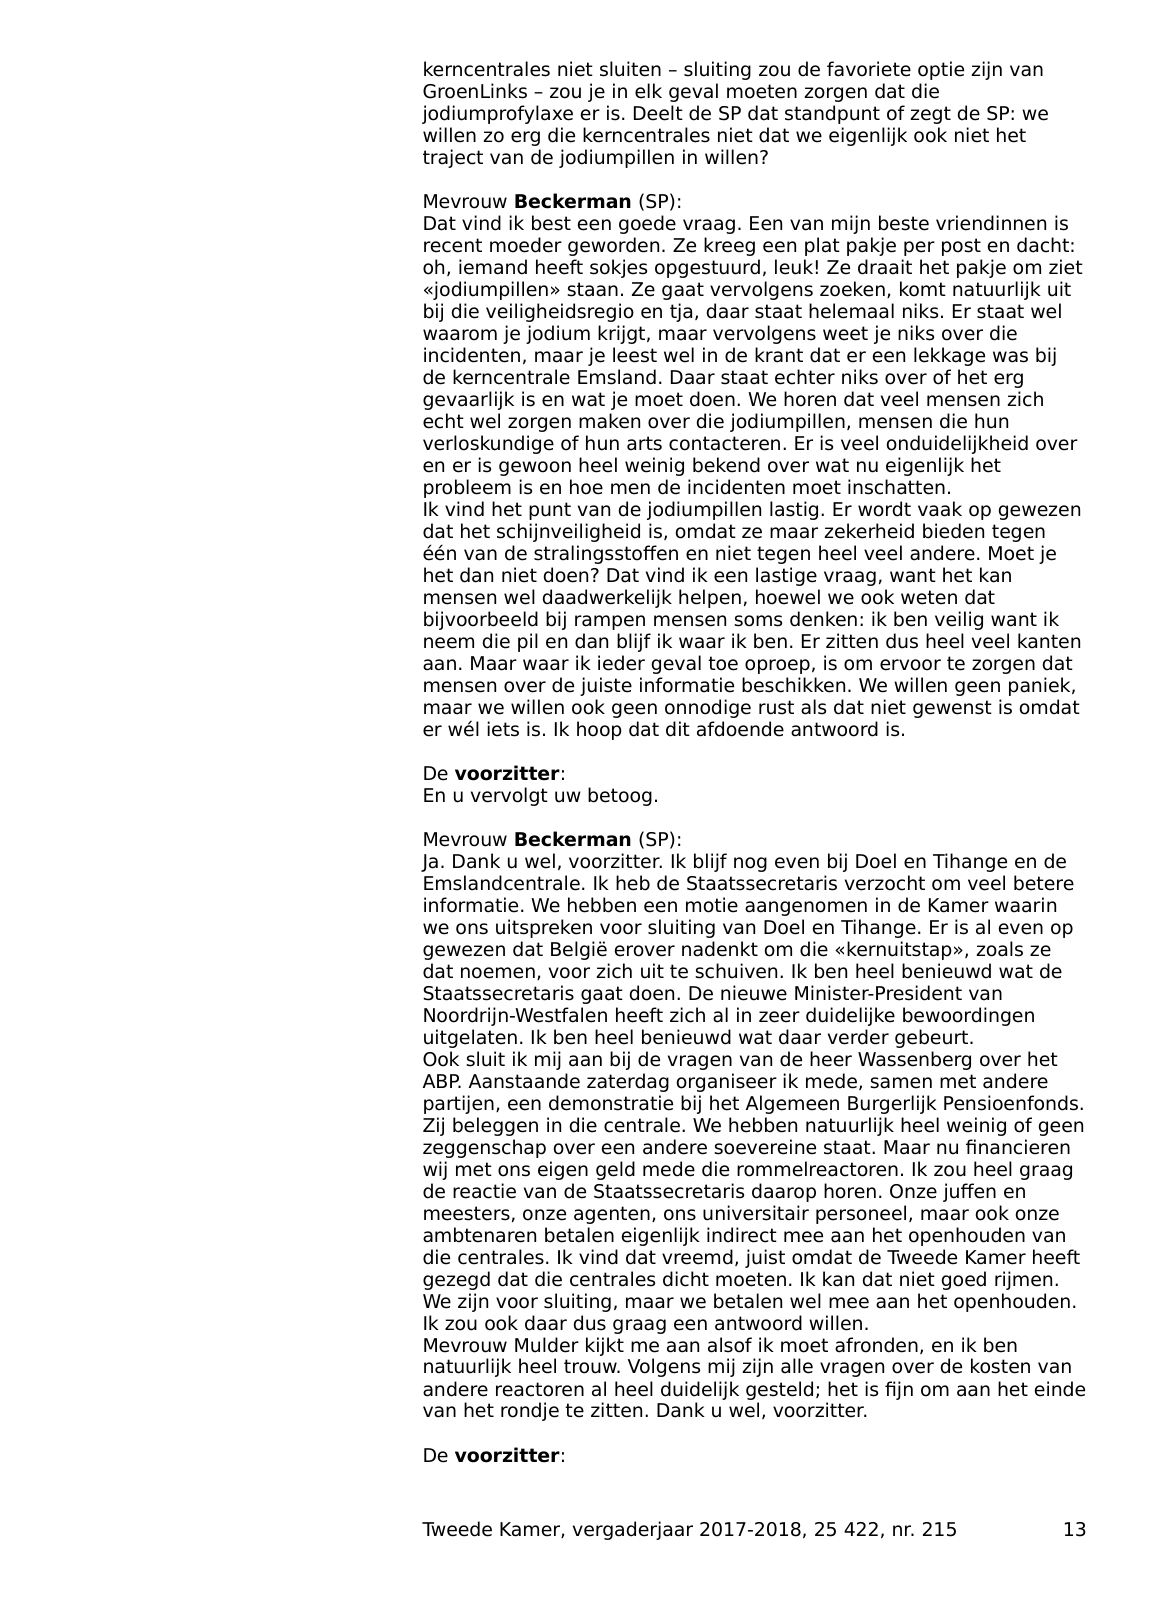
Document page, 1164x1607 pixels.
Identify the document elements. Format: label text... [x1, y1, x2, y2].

text Mevrouw Mulder kijkt me aan alsof ik moet afronden, en ik ben natuurlijk heel trouw. Volgens mij zijn alle vragen over de kosten van andere reactoren al heel duidelijk gesteld; het is fijn om aan het einde van het rondje te zitten. Dank u wel, voorzitter. [422, 1334, 1087, 1422]
text En u vervolgt uw betoog. [422, 785, 1087, 807]
text Ik vind het punt van de jodiumpillen lastig. Er wordt vaak op gewezen dat het schijnveiligheid is, omdat ze maar zekerheid bieden tegen één van de stralingsstoffen en niet tegen heel veel andere. Moet je het dan niet doen? Dat vind ik een lastige vraag, want het kan mensen wel daadwerkelijk helpen, hoewel we ook weten dat bijvoorbeeld bij rampen mensen soms denken: ik ben veilig want ik neem die pil en dan blijf ik waar ik ben. Er zitten dus heel veel kanten aan. Maar waar ik ieder geval toe oproep, is om ervoor te zorgen dat mensen over de juiste informatie beschikken. We willen geen paniek, maar we willen ook geen onnodige rust als dat niet gewenst is omdat er wél iets is. Ik hoop dat dit afdoende antwoord is. [422, 499, 1087, 741]
text Mevrouw Beckerman (SP): [422, 191, 1087, 213]
text kerncentrales niet sluiten – sluiting zou de favoriete optie zijn van GroenLinks – zou je in elk geval moeten zorgen dat die jodiumprofylaxe er is. Deelt de SP dat standpunt of zegt de SP: we willen zo erg die kerncentrales niet dat we eigenlijk ook niet het traject van de jodiumpillen in willen? [422, 59, 1087, 169]
text Ja. Dank u wel, voorzitter. Ik blijf nog even bij Doel en Tihange en de Emslandcentrale. Ik heb de Staatssecretaris verzocht om veel betere informatie. We hebben een motie aangenomen in de Kamer waarin we ons uitspreken voor sluiting van Doel en Tihange. Er is al even op gewezen dat België erover nadenkt om die «kernuitstap», zoals ze dat noemen, voor zich uit te schuiven. Ik ben heel benieuwd wat de Staatssecretaris gaat doen. De nieuwe Minister-President van Noordrijn-Westfalen heeft zich al in zeer duidelijke bewoordingen uitgelaten. Ik ben heel benieuwd wat daar verder gebeurt. [422, 851, 1087, 1049]
text Dat vind ik best een goede vraag. Een van mijn beste vriendinnen is recent moeder geworden. Ze kreeg een plat pakje per post en dacht: oh, iemand heeft sokjes opgestuurd, leuk! Ze draait het pakje om ziet «jodiumpillen» staan. Ze gaat vervolgens zoeken, komt natuurlijk uit bij die veiligheidsregio en tja, daar staat helemaal niks. Er staat wel waarom je jodium krijgt, maar vervolgens weet je niks over die incidenten, maar je leest wel in de krant dat er een lekkage was bij de kerncentrale Emsland. Daar staat echter niks over of het erg gevaarlijk is en wat je moet doen. We horen dat veel mensen zich echt wel zorgen maken over die jodiumpillen, mensen die hun verloskundige of hun arts contacteren. Er is veel onduidelijkheid over en er is gewoon heel weinig bekend over wat nu eigenlijk het probleem is en hoe men de incidenten moet inschatten. [422, 213, 1087, 499]
text De voorzitter: [422, 1444, 1087, 1467]
text De voorzitter: [422, 763, 1087, 785]
text Mevrouw Beckerman (SP): [422, 829, 1087, 851]
text Ook sluit ik mij aan bij de vragen van de heer Wassenberg over het ABP. Aanstaande zaterdag organiseer ik mede, samen met andere partijen, een demonstratie bij het Algemeen Burgerlijk Pensioenfonds. Zij beleggen in die centrale. We hebben natuurlijk heel weinig of geen zeggenschap over een andere soevereine staat. Maar nu financieren wij met ons eigen geld mede die rommelreactoren. Ik zou heel graag de reactie van de Staatssecretaris daarop horen. Onze juffen en meesters, onze agenten, ons universitair personeel, maar ook onze ambtenaren betalen eigenlijk indirect mee aan het openhouden van die centrales. Ik vind dat vreemd, juist omdat de Tweede Kamer heeft gezegd dat die centrales dicht moeten. Ik kan dat niet goed rijmen. We zijn voor sluiting, maar we betalen wel mee aan het openhouden. Ik zou ook daar dus graag een antwoord willen. [422, 1049, 1087, 1334]
